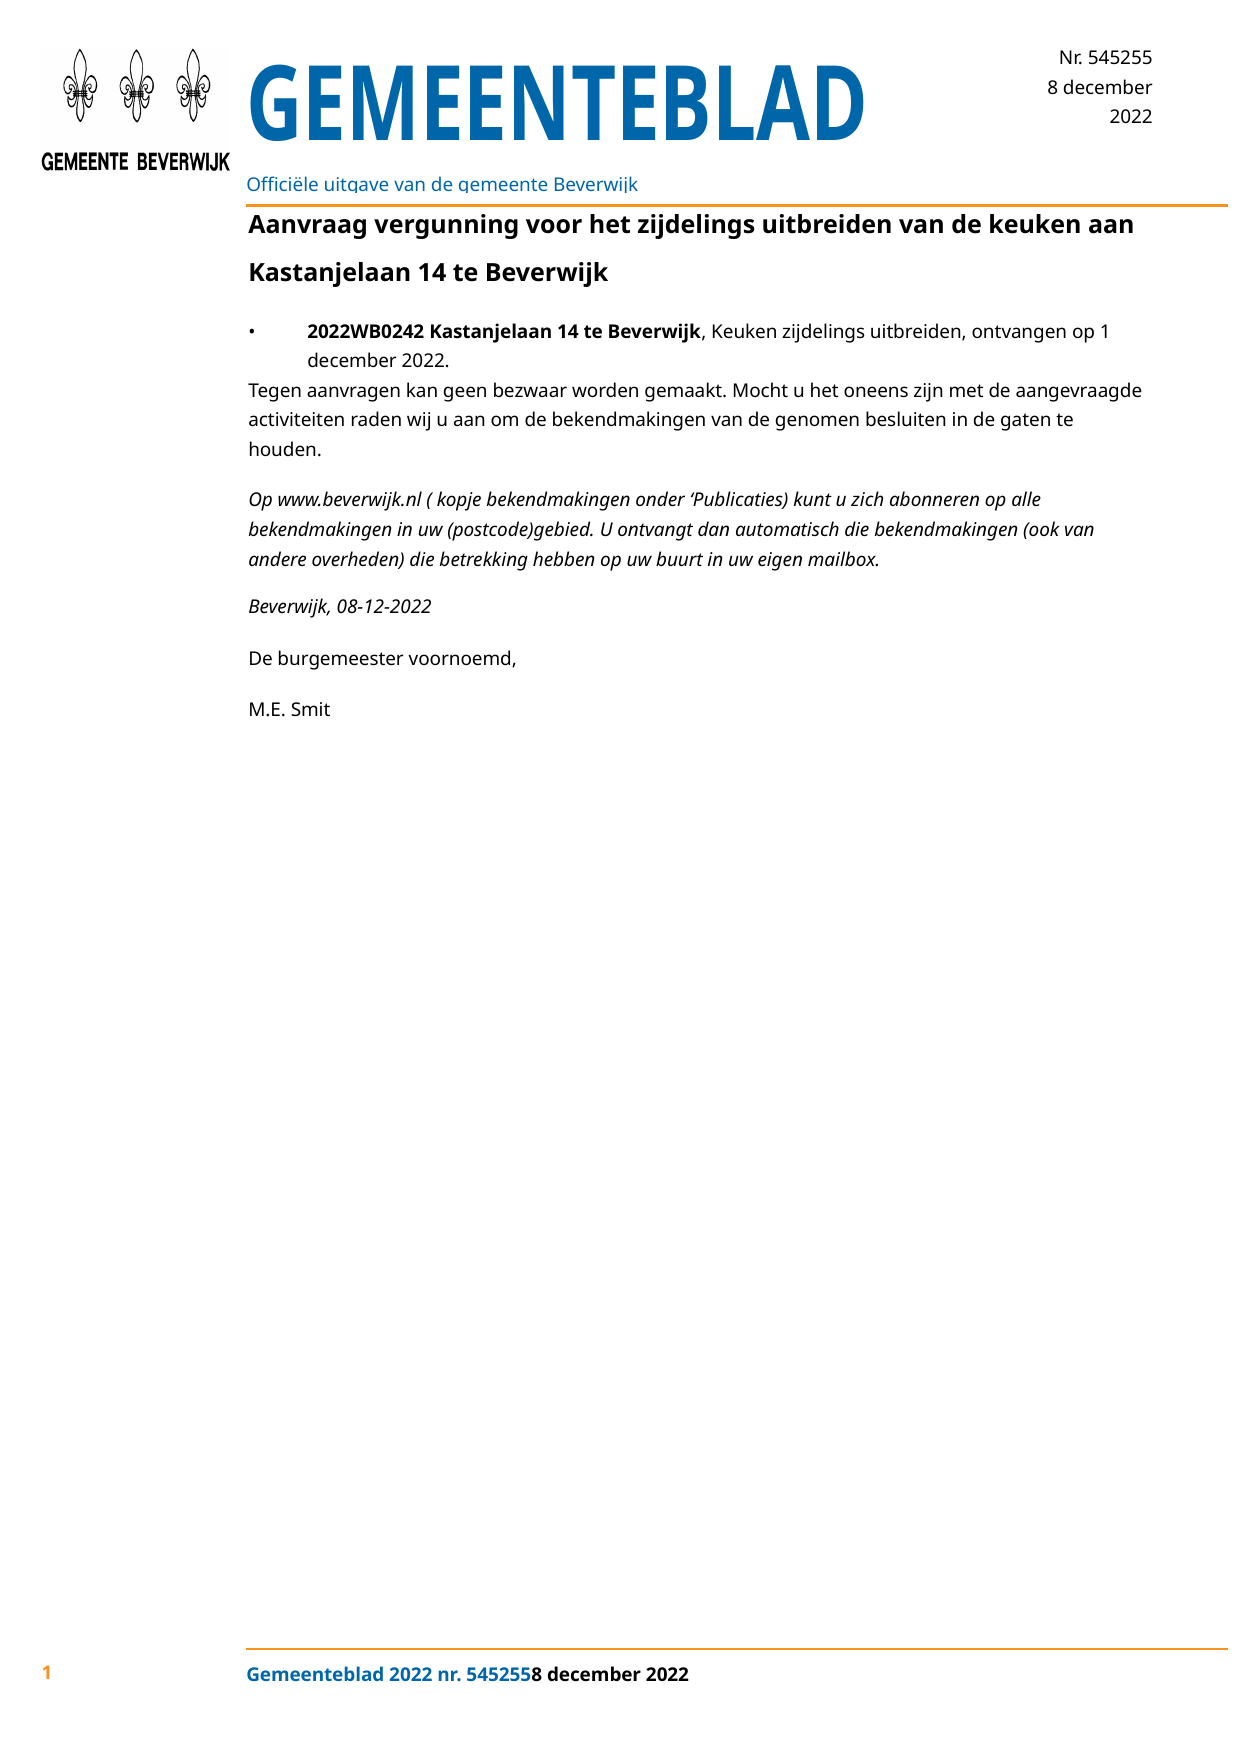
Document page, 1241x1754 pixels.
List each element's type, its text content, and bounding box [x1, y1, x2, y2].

picture [41, 47, 231, 172]
list 2022WB0242 Kastanjelaan 14 te Beverwijk, Keuken zijdelings uitbreiden, ontvangen op 1 december 2022. [248, 318, 1152, 373]
text Tegen aanvragen kan geen bezwaar worden gemaakt. Mocht u het oneens zijn met de aangevraagde activiteiten raden wij u aan om de bekendmakingen van de genomen besluiten in de gaten te houden. [248, 377, 1152, 462]
text Beverwijk, 08-12-2022 [248, 594, 1152, 619]
text Aanvraag vergunning voor het zijdelings uitbreiden van de keuken aan Kastanjelaan 14 te Beverwijk [248, 207, 1152, 288]
text De burgemeester voornoemd, [248, 645, 1152, 671]
text M.E. Smit [248, 697, 1152, 722]
text Op www.beverwijk.nl ( kopje bekendmakingen onder ‘Publicaties) kunt u zich abonneren op alle bekendmakingen in uw (postcode)gebied. U ontvangt dan automatisch die bekendmakingen (ook van andere overheden) die betrekking hebben op uw buurt in uw eigen mailbox. [248, 487, 1152, 572]
